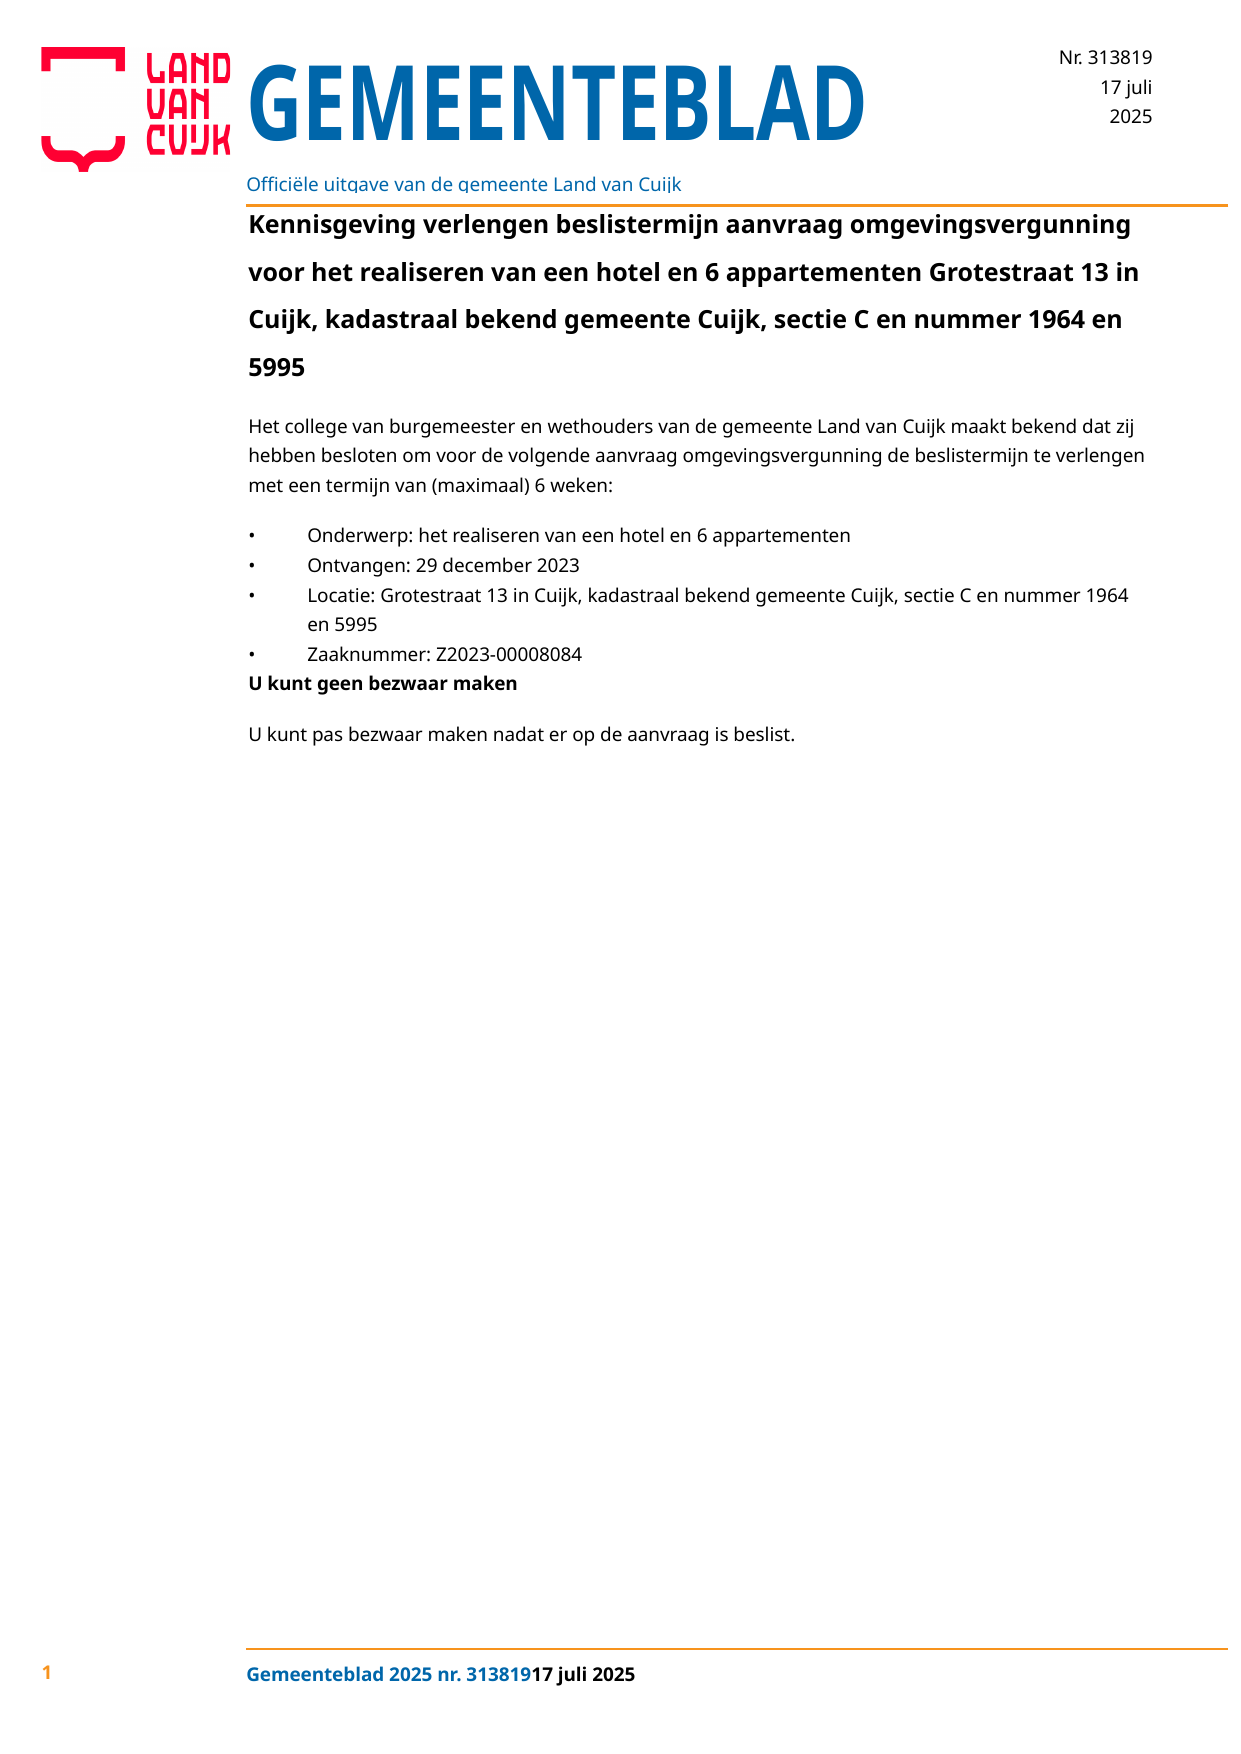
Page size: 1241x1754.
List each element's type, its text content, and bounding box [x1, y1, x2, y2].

list Onderwerp: het realiseren van een hotel en 6 appartementen [248, 523, 1152, 548]
text Kennisgeving verlengen beslistermijn aanvraag omgevingsvergunning voor het realiseren van een hotel en 6 appartementen Grotestraat 13 in Cuijk, kadastraal bekend gemeente Cuijk, sectie C en nummer 1964 en 5995 [248, 207, 1152, 384]
list Ontvangen: 29 december 2023 [248, 552, 1152, 578]
list Zaaknummer: Z2023-00008084 [248, 641, 1152, 667]
text U kunt pas bezwaar maken nadat er op de aanvraag is beslist. [248, 721, 1152, 747]
text Het college van burgemeester en wethouders van de gemeente Land van Cuijk maakt bekend dat zij hebben besloten om voor de volgende aanvraag omgevingsvergunning de beslistermijn te verlengen met een termijn van (maximaal) 6 weken: [248, 413, 1152, 498]
picture [41, 47, 231, 172]
list Locatie: Grotestraat 13 in Cuijk, kadastraal bekend gemeente Cuijk, sectie C en nummer 1964 en 5995 [248, 582, 1152, 637]
text U kunt geen bezwaar maken [248, 671, 1152, 696]
